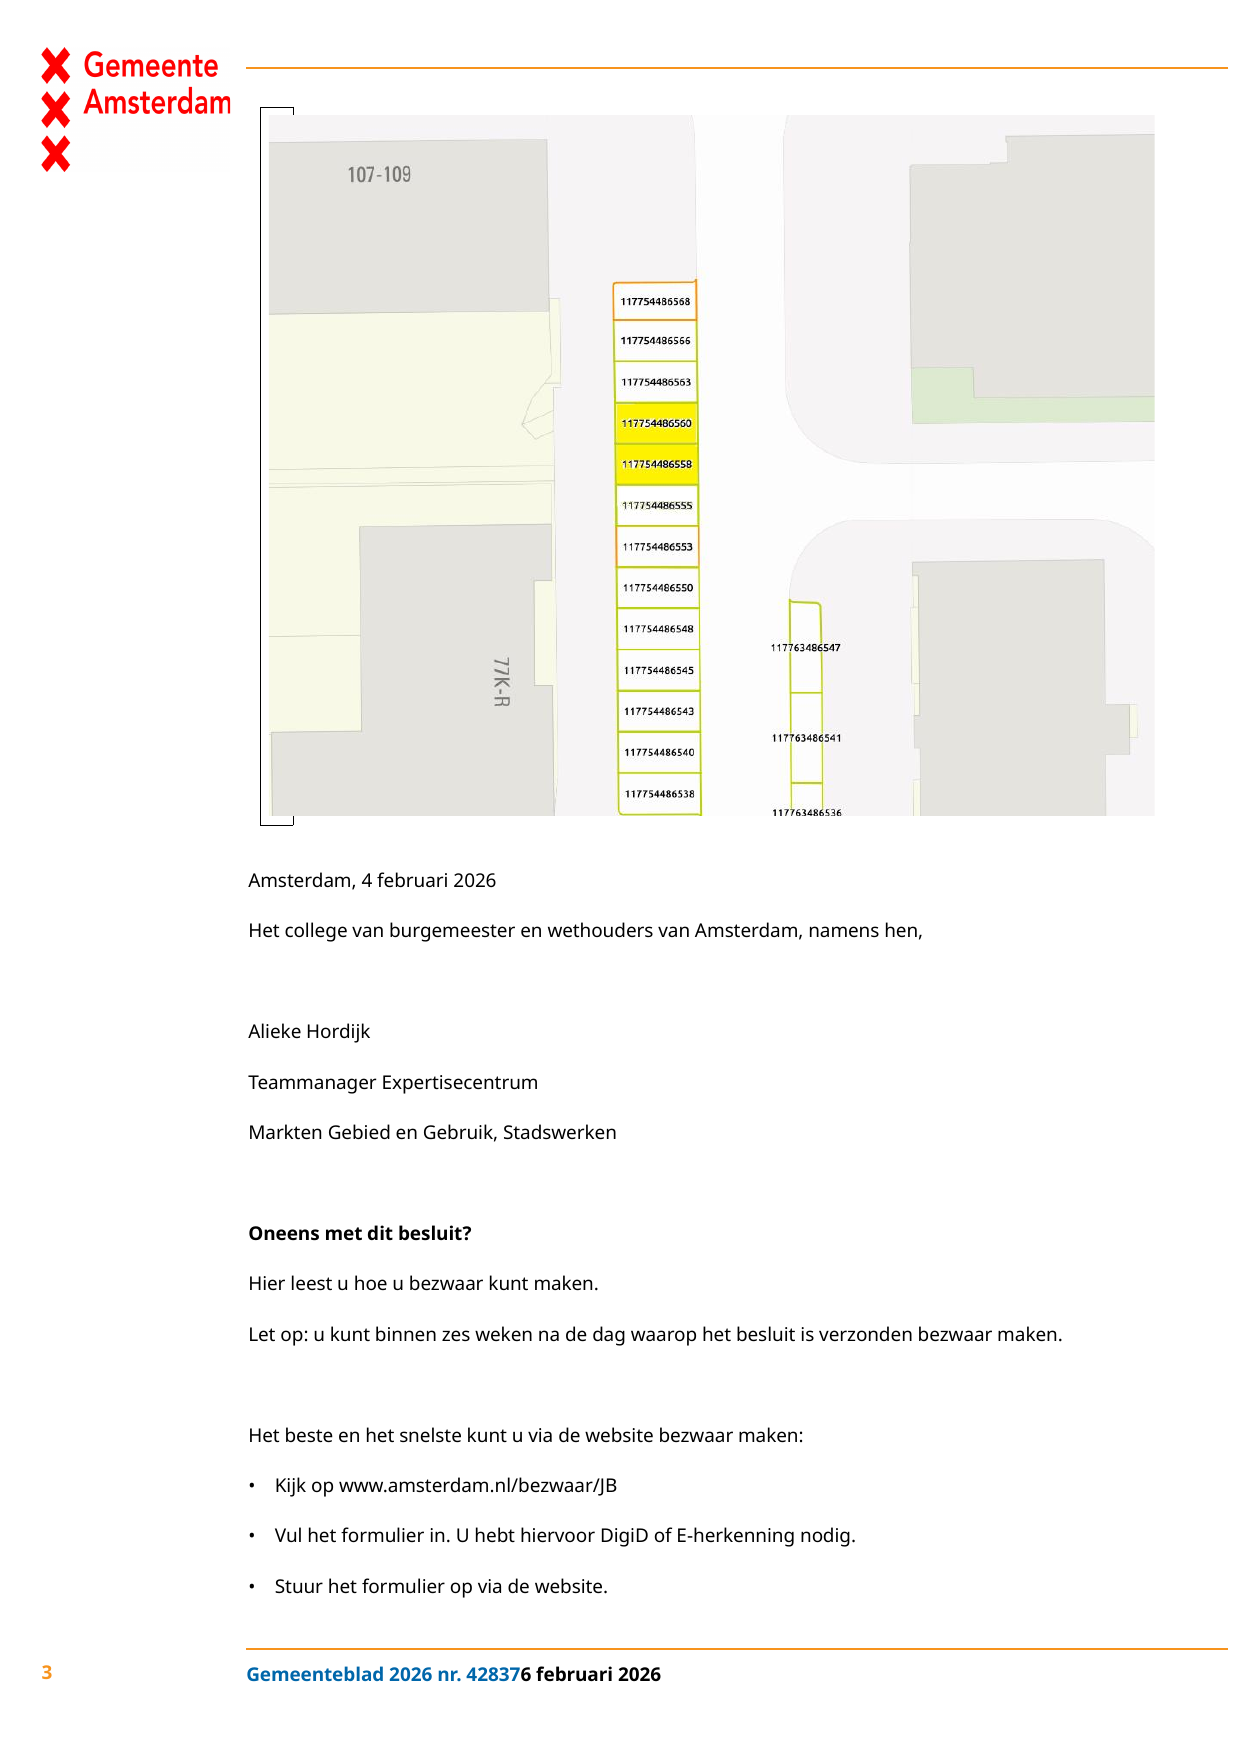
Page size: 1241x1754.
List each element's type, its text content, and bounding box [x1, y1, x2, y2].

text Hier leest u hoe u bezwaar kunt maken. [248, 1271, 1152, 1296]
text • Vul het formulier in. U hebt hiervoor DigiD of E-herkenning nodig. [248, 1523, 1152, 1548]
text Het beste en het snelste kunt u via de website bezwaar maken: [248, 1422, 1152, 1447]
text Let op: u kunt binnen zes weken na de dag waarop het besluit is verzonden bezwaar maken. [248, 1321, 1152, 1347]
picture [41, 47, 231, 172]
text • Kijk op www.amsterdam.nl/bezwaar/JB [248, 1472, 1152, 1498]
text Markten Gebied en Gebruik, Stadswerken [248, 1119, 1152, 1145]
text Amsterdam, 4 februari 2026 [248, 867, 1152, 893]
text Het college van burgemeester en wethouders van Amsterdam, namens hen, [248, 918, 1152, 943]
picture [268, 115, 1155, 816]
text Teammanager Expertisecentrum [248, 1069, 1152, 1094]
text Alieke Hordijk [248, 1018, 1152, 1044]
text Oneens met dit besluit? [248, 1220, 1152, 1246]
text • Stuur het formulier op via de website. [248, 1573, 1152, 1599]
